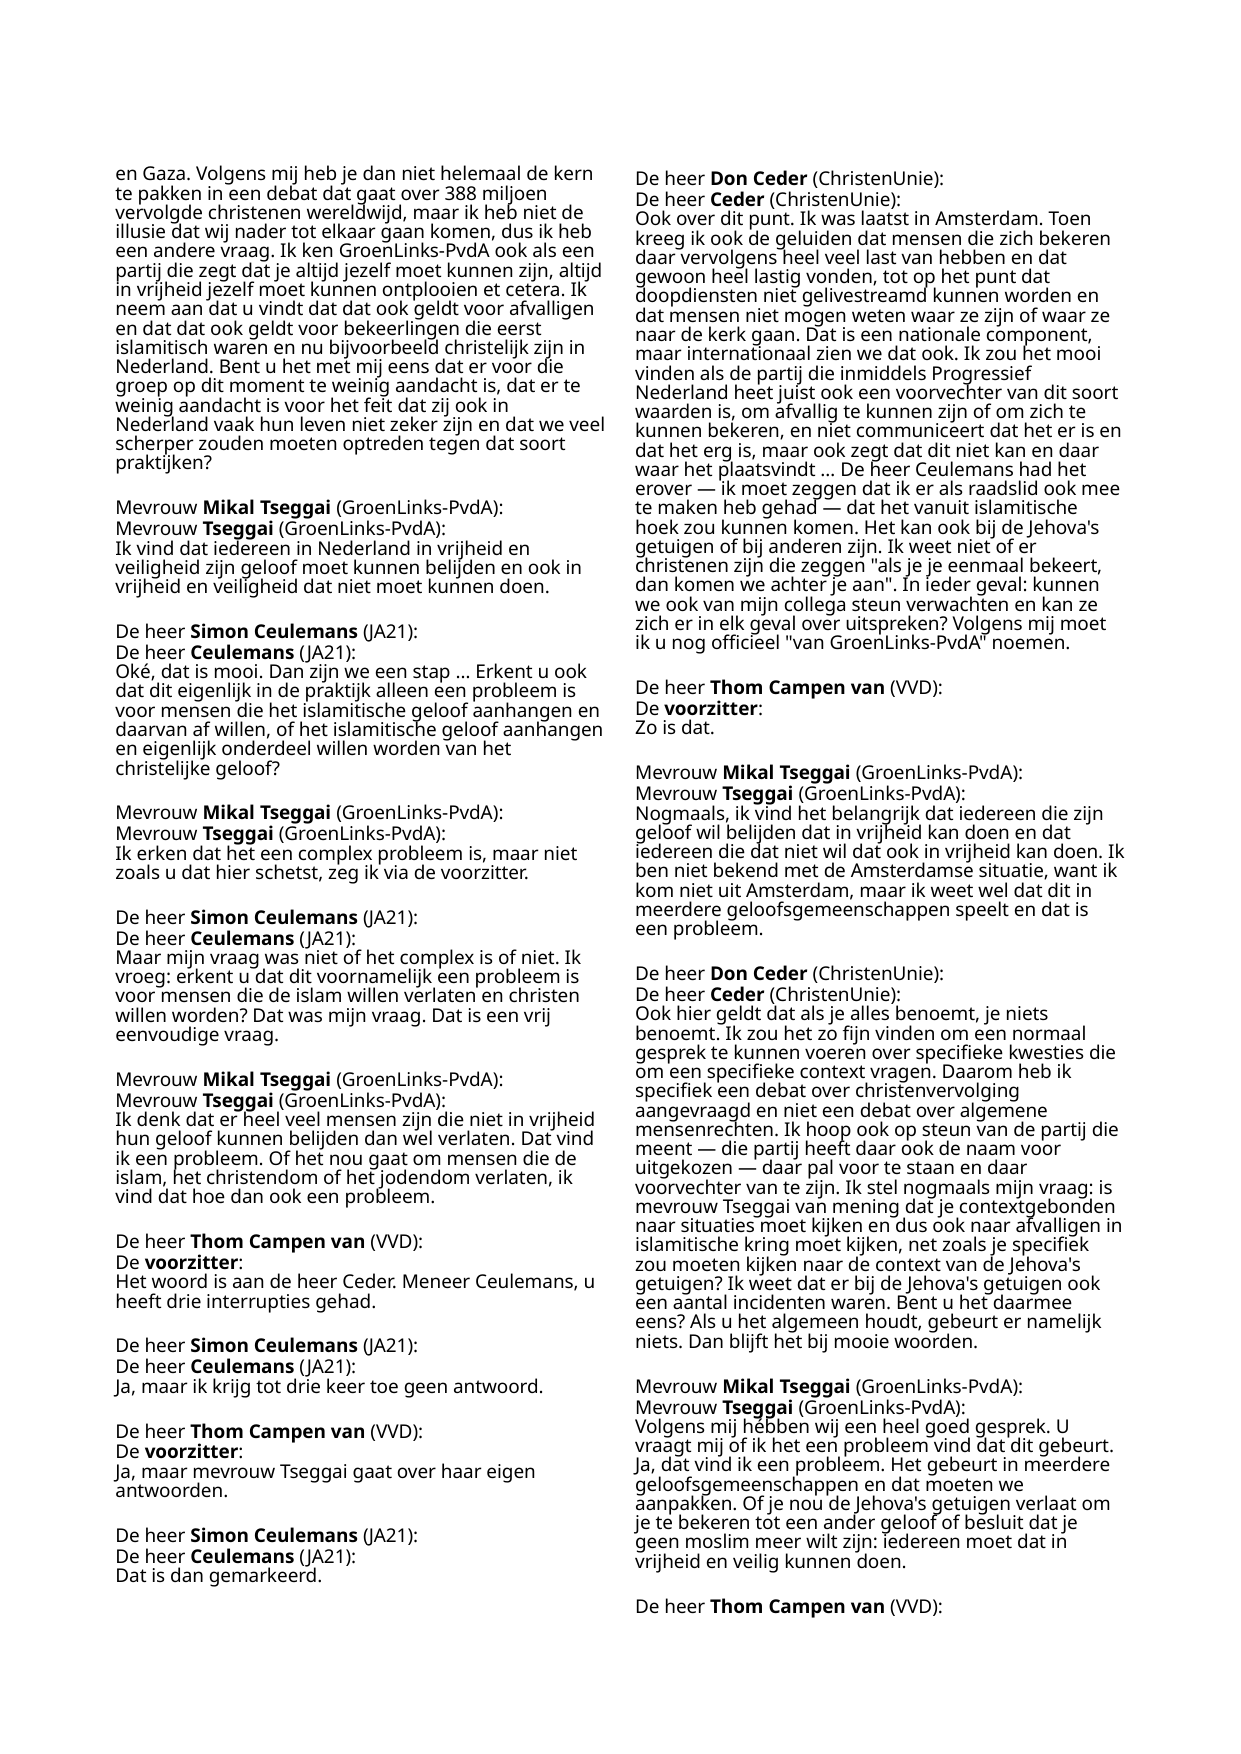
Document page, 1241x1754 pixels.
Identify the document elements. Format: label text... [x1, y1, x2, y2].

text De heer Thom Campen van (VVD): [635, 674, 1125, 700]
text Ja, maar mevrouw Tseggai gaat over haar eigen antwoorden. [115, 1463, 605, 1501]
text Nogmaals, ik vind het belangrijk dat iedereen die zijn geloof wil belijden dat in vrijheid kan doen en dat iedereen die dat niet wil dat ook in vrijheid kan doen. Ik ben niet bekend met de Amsterdamse situatie, want ik kom niet uit Amsterdam, maar ik weet wel dat dit in meerdere geloofsgemeenschappen speelt en dat is een probleem. [635, 804, 1125, 939]
text De heer Simon Ceulemans (JA21): [115, 618, 605, 644]
text De heer Thom Campen van (VVD): [115, 1418, 605, 1443]
text Volgens mij hébben wij een heel goed gesprek. U vraagt mij of ik het een probleem vind dat dit gebeurt. Ja, dat vind ik een probleem. Het gebeurt in meerdere geloofsgemeenschappen en dat moeten we aanpakken. Of je nou de Jehova's getuigen verlaat om je te bekeren tot een ander geloof of besluit dat je geen moslim meer wilt zijn: iedereen moet dat in vrijheid en veilig kunnen doen. [635, 1418, 1125, 1572]
text Mevrouw Tseggai (GroenLinks-PvdA): [115, 520, 605, 539]
text Ook hier geldt dat als je alles benoemt, je niets benoemt. Ik zou het zo fijn vinden om een normaal gesprek te kunnen voeren over specifieke kwesties die om een specifieke context vragen. Daarom heb ik specifiek een debat over christenvervolging aangevraagd en niet een debat over algemene mensenrechten. Ik hoop ook op steun van de partij die meent — die partij heeft daar ook de naam voor uitgekozen — daar pal voor te staan en daar voorvechter van te zijn. Ik stel nogmaals mijn vraag: is mevrouw Tseggai van mening dat je contextgebonden naar situaties moet kijken en dus ook naar afvalligen in islamitische kring moet kijken, net zoals je specifiek zou moeten kijken naar de context van de Jehova's getuigen? Ik weet dat er bij de Jehova's getuigen ook een aantal incidenten waren. Bent u het daarmee eens? Als u het algemeen houdt, gebeurt er namelijk niets. Dan blijft het bij mooie woorden. [635, 1005, 1125, 1352]
text De voorzitter: [115, 1443, 605, 1463]
text Mevrouw Tseggai (GroenLinks-PvdA): [115, 825, 605, 844]
text De heer Ceulemans (JA21): [115, 1548, 605, 1567]
text Mevrouw Mikal Tseggai (GroenLinks-PvdA): [115, 1066, 605, 1092]
text Ik denk dat er heel veel mensen zijn die niet in vrijheid hun geloof kunnen belijden dan wel verlaten. Dat vind ik een probleem. Of het nou gaat om mensen die de islam, het christendom of het jodendom verlaten, ik vind dat hoe dan ook een probleem. [115, 1111, 605, 1207]
text Ik erken dat het een complex probleem is, maar niet zoals u dat hier schetst, zeg ik via de voorzitter. [115, 844, 605, 883]
text Mevrouw Tseggai (GroenLinks-PvdA): [635, 785, 1125, 804]
text De heer Simon Ceulemans (JA21): [115, 904, 605, 930]
text Mevrouw Mikal Tseggai (GroenLinks-PvdA): [635, 759, 1125, 785]
text Mevrouw Tseggai (GroenLinks-PvdA): [115, 1092, 605, 1111]
text Ook over dit punt. Ik was laatst in Amsterdam. Toen kreeg ik ook de geluiden dat mensen die zich bekeren daar vervolgens heel veel last van hebben en dat gewoon heel lastig vonden, tot op het punt dat doopdiensten niet gelivestreamd kunnen worden en dat mensen niet mogen weten waar ze zijn of waar ze naar de kerk gaan. Dat is een nationale component, maar internationaal zien we dat ook. Ik zou het mooi vinden als de partij die inmiddels Progressief Nederland heet juist ook een voorvechter van dit soort waarden is, om afvallig te kunnen zijn of om zich te kunnen bekeren, en niet communiceert dat het er is en dat het erg is, maar ook zegt dat dit niet kan en daar waar het plaatsvindt … De heer Ceulemans had het erover — ik moet zeggen dat ik er als raadslid ook mee te maken heb gehad — dat het vanuit islamitische hoek zou kunnen komen. Het kan ook bij de Jehova's getuigen of bij anderen zijn. Ik weet niet of er christenen zijn die zeggen "als je je eenmaal bekeert, dan komen we achter je aan". In ieder geval: kunnen we ook van mijn collega steun verwachten en kan ze zich er in elk geval over uitspreken? Volgens mij moet ik u nog officieel "van GroenLinks-PvdA" noemen. [635, 210, 1125, 653]
text De heer Simon Ceulemans (JA21): [115, 1522, 605, 1548]
text Het woord is aan de heer Ceder. Meneer Ceulemans, u heeft drie interrupties gehad. [115, 1273, 605, 1312]
text Mevrouw Tseggai (GroenLinks-PvdA): [635, 1399, 1125, 1418]
text Zo is dat. [635, 719, 1125, 739]
text Ja, maar ik krijg tot drie keer toe geen antwoord. [115, 1378, 605, 1397]
text Oké, dat is mooi. Dan zijn we een stap … Erkent u ook dat dit eigenlijk in de praktijk alleen een probleem is voor mensen die het islamitische geloof aanhangen en daarvan af willen, of het islamitische geloof aanhangen en eigenlijk onderdeel willen worden van het christelijke geloof? [115, 663, 605, 779]
text De heer Ceder (ChristenUnie): [635, 191, 1125, 210]
text Ik vind dat iedereen in Nederland in vrijheid en veiligheid zijn geloof moet kunnen belijden en ook in vrijheid en veiligheid dat niet moet kunnen doen. [115, 539, 605, 597]
text De voorzitter: [115, 1254, 605, 1273]
text De heer Thom Campen van (VVD): [635, 1593, 1125, 1619]
text Dat is dan gemarkeerd. [115, 1567, 605, 1586]
text De heer Ceder (ChristenUnie): [635, 986, 1125, 1005]
text De heer Don Ceder (ChristenUnie): [635, 960, 1125, 986]
text De heer Thom Campen van (VVD): [115, 1228, 605, 1254]
text De heer Simon Ceulemans (JA21): [115, 1333, 605, 1358]
text De heer Ceulemans (JA21): [115, 644, 605, 663]
text Maar mijn vraag was niet of het complex is of niet. Ik vroeg: erkent u dat dit voornamelijk een probleem is voor mensen die de islam willen verlaten en christen willen worden? Dat was mijn vraag. Dat is een vrij eenvoudige vraag. [115, 949, 605, 1045]
text Mevrouw Mikal Tseggai (GroenLinks-PvdA): [635, 1373, 1125, 1399]
text De heer Don Ceder (ChristenUnie): [635, 165, 1125, 191]
text De heer Ceulemans (JA21): [115, 930, 605, 949]
text De heer Ceulemans (JA21): [115, 1358, 605, 1378]
text Mevrouw Mikal Tseggai (GroenLinks-PvdA): [115, 494, 605, 520]
text De voorzitter: [635, 700, 1125, 719]
text Mevrouw Mikal Tseggai (GroenLinks-PvdA): [115, 799, 605, 825]
text en Gaza. Volgens mij heb je dan niet helemaal de kern te pakken in een debat dat gaat over 388 miljoen vervolgde christenen wereldwijd, maar ik heb niet de illusie dat wij nader tot elkaar gaan komen, dus ik heb een andere vraag. Ik ken GroenLinks-PvdA ook als een partij die zegt dat je altijd jezelf moet kunnen zijn, altijd in vrijheid jezelf moet kunnen ontplooien et cetera. Ik neem aan dat u vindt dat dat ook geldt voor afvalligen en dat dat ook geldt voor bekeerlingen die eerst islamitisch waren en nu bijvoorbeeld christelijk zijn in Nederland. Bent u het met mij eens dat er voor die groep op dit moment te weinig aandacht is, dat er te weinig aandacht is voor het feit dat zij ook in Nederland vaak hun leven niet zeker zijn en dat we veel scherper zouden moeten optreden tegen dat soort praktijken? [115, 165, 605, 474]
